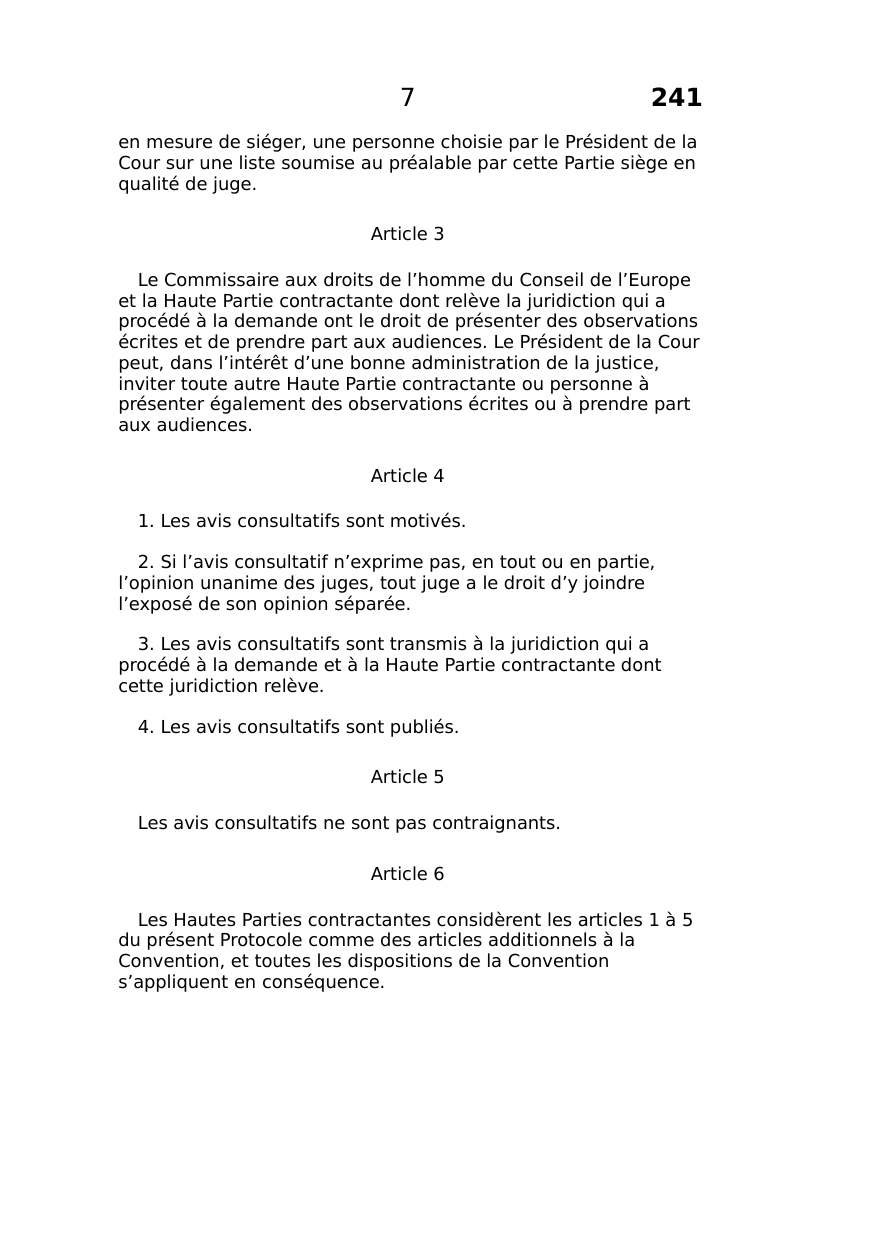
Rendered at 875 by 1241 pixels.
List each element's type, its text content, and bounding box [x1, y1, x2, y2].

subtitle Article 3 [118, 224, 703, 245]
text Les Hautes Parties contractantes considèrent les articles 1 à 5 du présent Protocole comme des articles additionnels à la Convention, et toutes les dispositions de la Convention s’appliquent en conséquence. [118, 909, 703, 992]
text 2. Si l’avis consultatif n’exprime pas, en tout ou en partie, l’opinion unanime des juges, tout juge a le droit d’y joindre l’exposé de son opinion séparée. [118, 552, 703, 614]
subtitle Article 4 [118, 466, 703, 486]
text Le Commissaire aux droits de l’homme du Conseil de l’Europe et la Haute Partie contractante dont relève la juridiction qui a procédé à la demande ont le droit de présenter des observations écrites et de prendre part aux audiences. Le Président de la Cour peut, dans l’intérêt d’une bonne administration de la justice, inviter toute autre Haute Partie contractante ou personne à présenter également des observations écrites ou à prendre part aux audiences. [118, 270, 703, 436]
subtitle Article 6 [118, 864, 703, 884]
text en mesure de siéger, une personne choisie par le Président de la Cour sur une liste soumise au préalable par cette Partie siège en qualité de juge. [118, 132, 703, 194]
text 3. Les avis consultatifs sont transmis à la juridiction qui a procédé à la demande et à la Haute Partie contractante dont cette juridiction relève. [118, 634, 703, 696]
text 1. Les avis consultatifs sont motivés. [118, 511, 703, 532]
text 4. Les avis consultatifs sont publiés. [118, 716, 703, 737]
text Les avis consultatifs ne sont pas contraignants. [118, 813, 703, 834]
subtitle Article 5 [118, 767, 703, 788]
